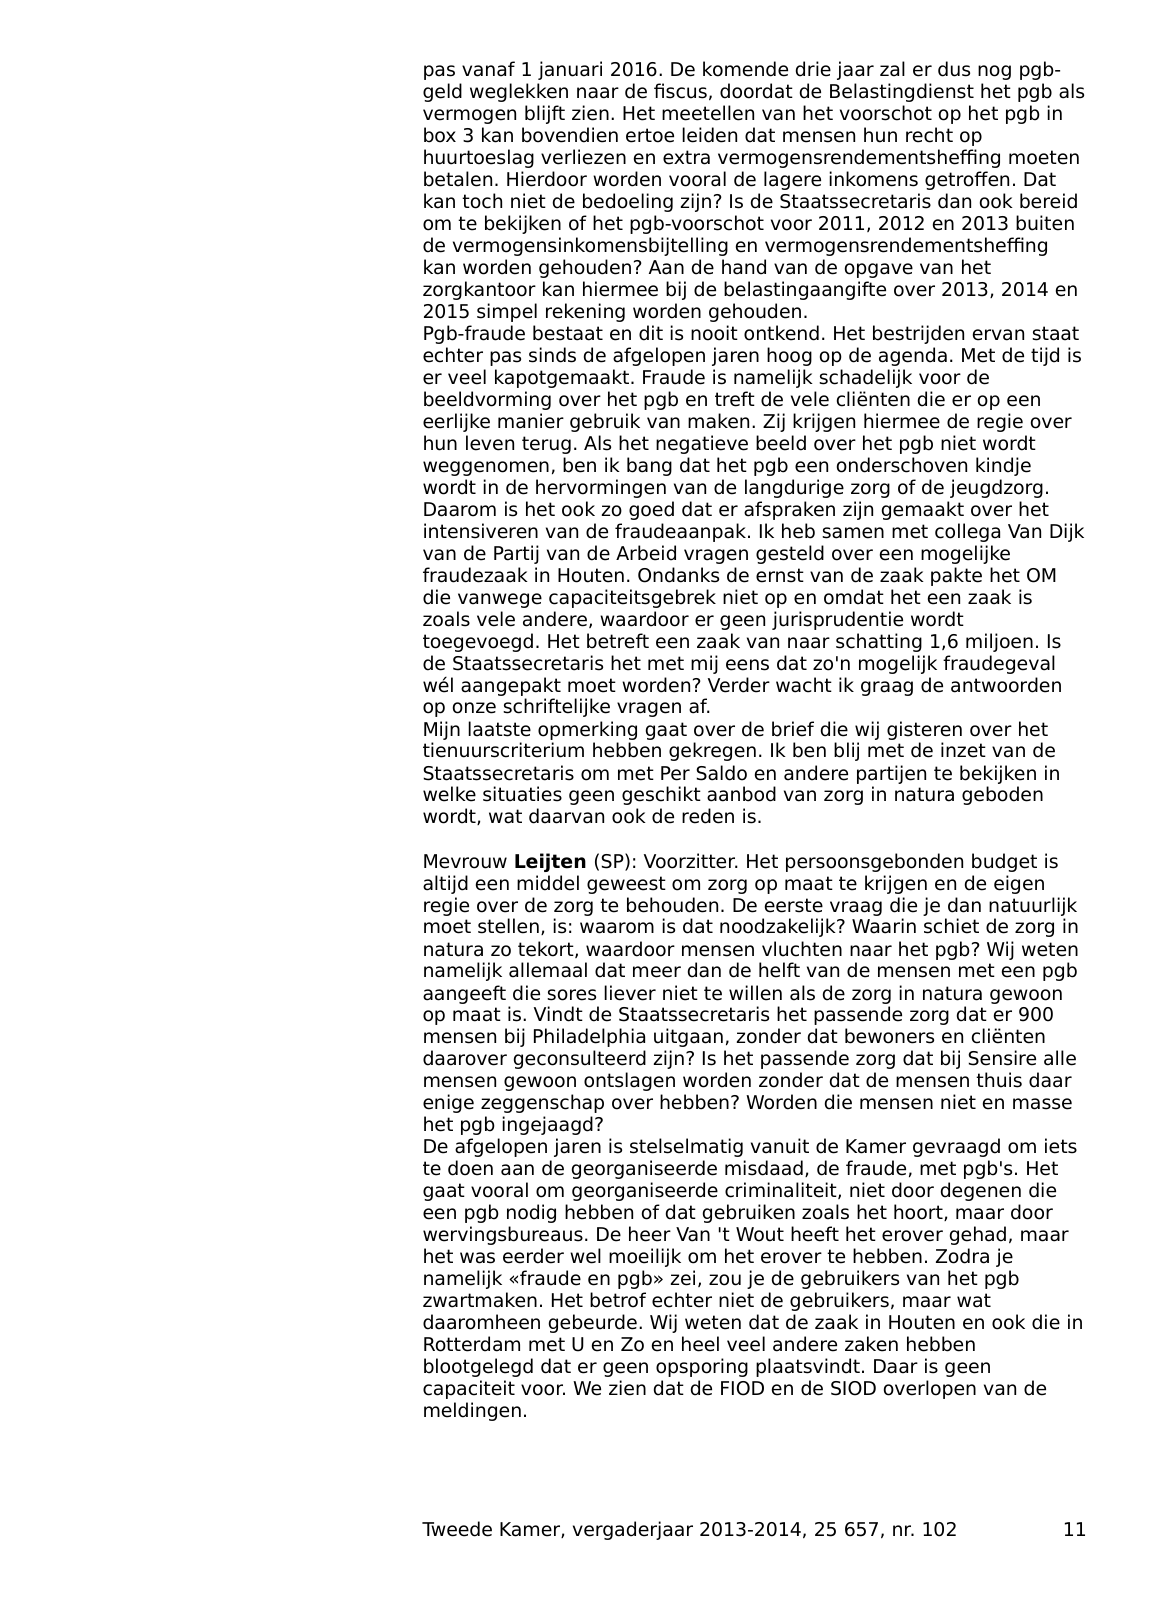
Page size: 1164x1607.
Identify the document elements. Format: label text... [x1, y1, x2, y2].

text pas vanaf 1 januari 2016. De komende drie jaar zal er dus nog pgb-geld weglekken naar de fiscus, doordat de Belastingdienst het pgb als vermogen blijft zien. Het meetellen van het voorschot op het pgb in box 3 kan bovendien ertoe leiden dat mensen hun recht op huurtoeslag verliezen en extra vermogensrendementsheffing moeten betalen. Hierdoor worden vooral de lagere inkomens getroffen. Dat kan toch niet de bedoeling zijn? Is de Staatssecretaris dan ook bereid om te bekijken of het pgb-voorschot voor 2011, 2012 en 2013 buiten de vermogensinkomensbijtelling en vermogensrendementsheffing kan worden gehouden? Aan de hand van de opgave van het zorgkantoor kan hiermee bij de belastingaangifte over 2013, 2014 en 2015 simpel rekening worden gehouden. [422, 59, 1087, 323]
text De afgelopen jaren is stelselmatig vanuit de Kamer gevraagd om iets te doen aan de georganiseerde misdaad, de fraude, met pgb's. Het gaat vooral om georganiseerde criminaliteit, niet door degenen die een pgb nodig hebben of dat gebruiken zoals het hoort, maar door wervingsbureaus. De heer Van 't Wout heeft het erover gehad, maar het was eerder wel moeilijk om het erover te hebben. Zodra je namelijk «fraude en pgb» zei, zou je de gebruikers van het pgb zwartmaken. Het betrof echter niet de gebruikers, maar wat daaromheen gebeurde. Wij weten dat de zaak in Houten en ook die in Rotterdam met U en Zo en heel veel andere zaken hebben blootgelegd dat er geen opsporing plaatsvindt. Daar is geen capaciteit voor. We zien dat de FIOD en de SIOD overlopen van de meldingen. [422, 1136, 1087, 1422]
text Mijn laatste opmerking gaat over de brief die wij gisteren over het tienuurscriterium hebben gekregen. Ik ben blij met de inzet van de Staatssecretaris om met Per Saldo en andere partijen te bekijken in welke situaties geen geschikt aanbod van zorg in natura geboden wordt, wat daarvan ook de reden is. [422, 718, 1087, 828]
text Mevrouw Leijten (SP): Voorzitter. Het persoonsgebonden budget is altijd een middel geweest om zorg op maat te krijgen en de eigen regie over de zorg te behouden. De eerste vraag die je dan natuurlijk moet stellen, is: waarom is dat noodzakelijk? Waarin schiet de zorg in natura zo tekort, waardoor mensen vluchten naar het pgb? Wij weten namelijk allemaal dat meer dan de helft van de mensen met een pgb aangeeft die sores liever niet te willen als de zorg in natura gewoon op maat is. Vindt de Staatssecretaris het passende zorg dat er 900 mensen bij Philadelphia uitgaan, zonder dat bewoners en cliënten daarover geconsulteerd zijn? Is het passende zorg dat bij Sensire alle mensen gewoon ontslagen worden zonder dat de mensen thuis daar enige zeggenschap over hebben? Worden die mensen niet en masse het pgb ingejaagd? [422, 851, 1087, 1136]
text Daarom is het ook zo goed dat er afspraken zijn gemaakt over het intensiveren van de fraudeaanpak. Ik heb samen met collega Van Dijk van de Partij van de Arbeid vragen gesteld over een mogelijke fraudezaak in Houten. Ondanks de ernst van de zaak pakte het OM die vanwege capaciteitsgebrek niet op en omdat het een zaak is zoals vele andere, waardoor er geen jurisprudentie wordt toegevoegd. Het betreft een zaak van naar schatting 1,6 miljoen. Is de Staatssecretaris het met mij eens dat zo'n mogelijk fraudegeval wél aangepakt moet worden? Verder wacht ik graag de antwoorden op onze schriftelijke vragen af. [422, 499, 1087, 718]
text Pgb-fraude bestaat en dit is nooit ontkend. Het bestrijden ervan staat echter pas sinds de afgelopen jaren hoog op de agenda. Met de tijd is er veel kapotgemaakt. Fraude is namelijk schadelijk voor de beeldvorming over het pgb en treft de vele cliënten die er op een eerlijke manier gebruik van maken. Zij krijgen hiermee de regie over hun leven terug. Als het negatieve beeld over het pgb niet wordt weggenomen, ben ik bang dat het pgb een onderschoven kindje wordt in de hervormingen van de langdurige zorg of de jeugdzorg. [422, 323, 1087, 499]
